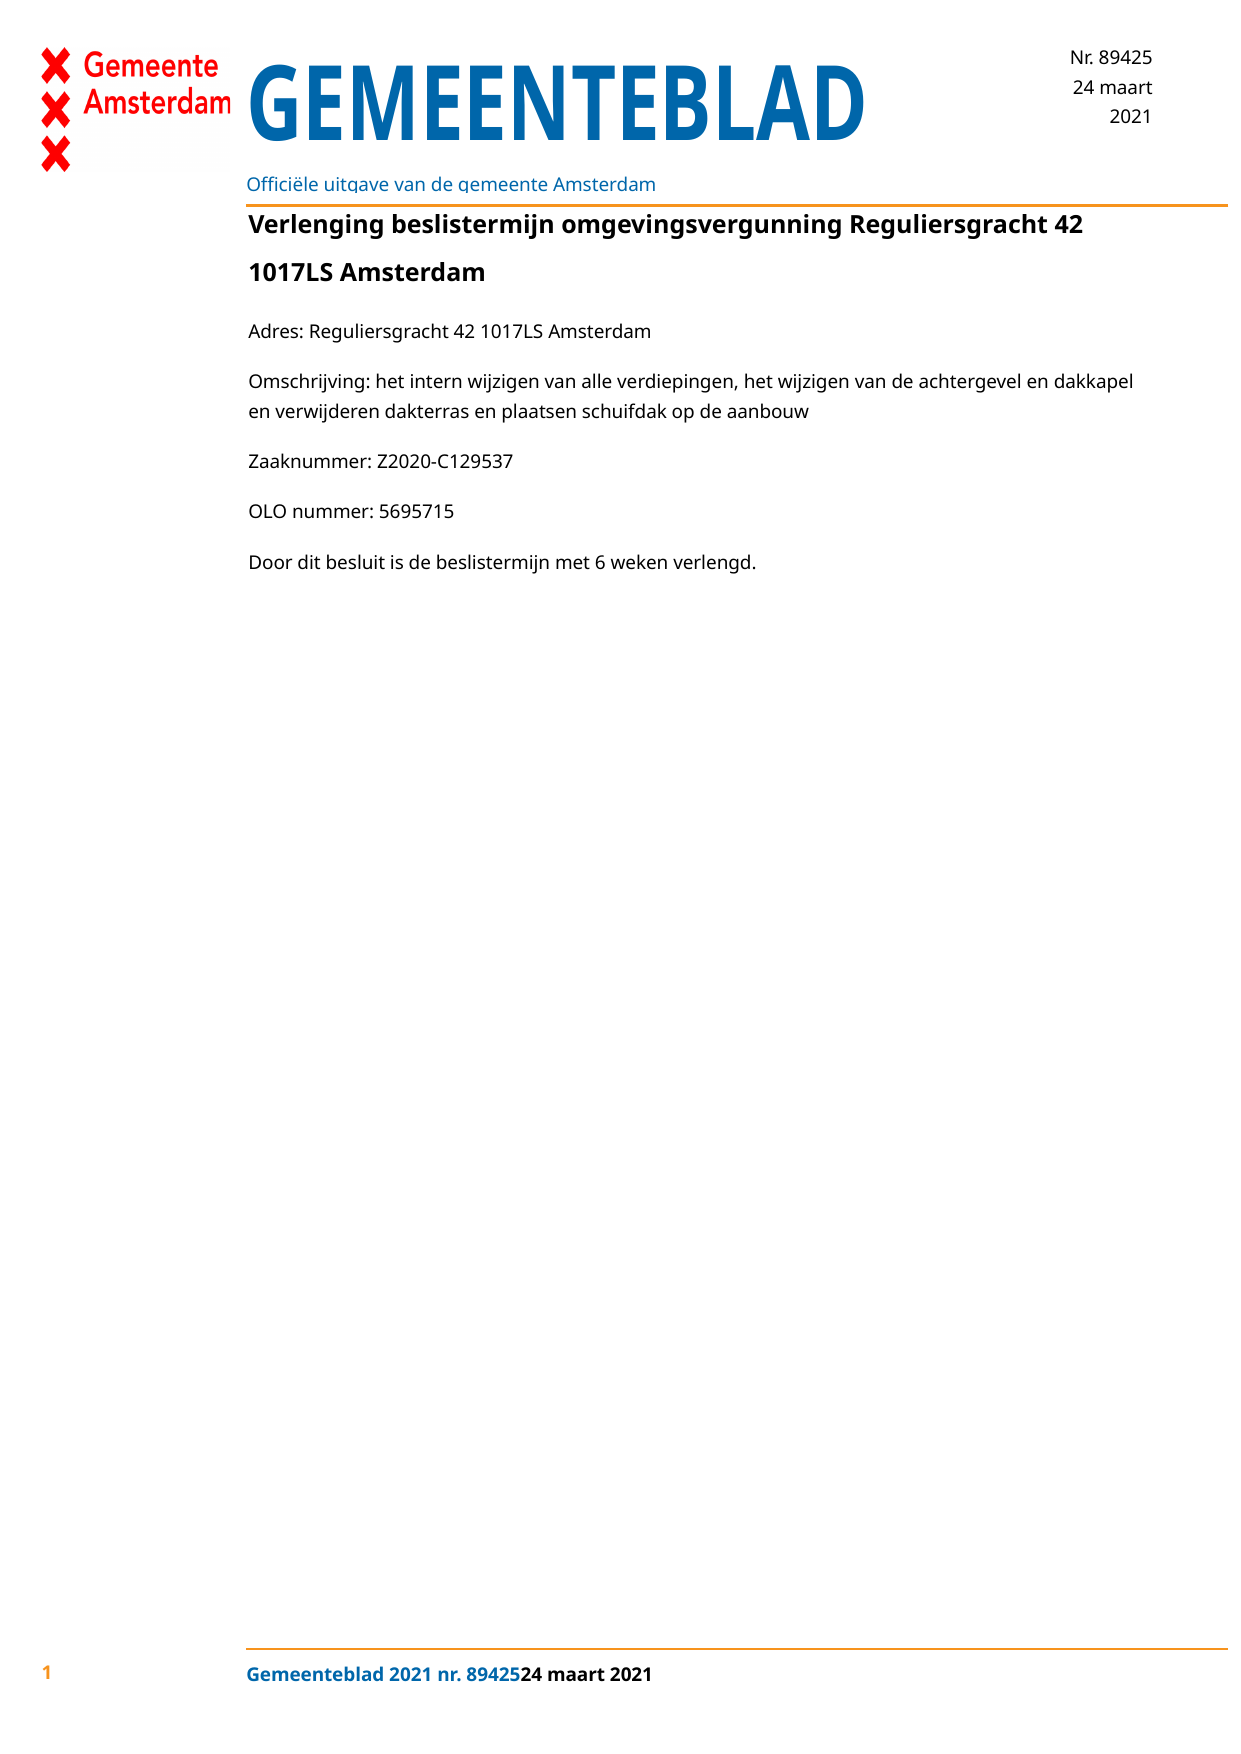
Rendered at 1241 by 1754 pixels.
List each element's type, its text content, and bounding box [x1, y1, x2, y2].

text Verlenging beslistermijn omgevingsvergunning Reguliersgracht 42 1017LS Amsterdam [248, 207, 1152, 288]
text Omschrijving: het intern wijzigen van alle verdiepingen, het wijzigen van de achtergevel en dakkapel en verwijderen dakterras en plaatsen schuifdak op de aanbouw [248, 368, 1152, 424]
text Door dit besluit is de beslistermijn met 6 weken verlengd. [248, 549, 1152, 575]
text Zaaknummer: Z2020-C129537 [248, 448, 1152, 474]
text Adres: Reguliersgracht 42 1017LS Amsterdam [248, 318, 1152, 344]
picture [41, 47, 231, 172]
text OLO nummer: 5695715 [248, 499, 1152, 524]
